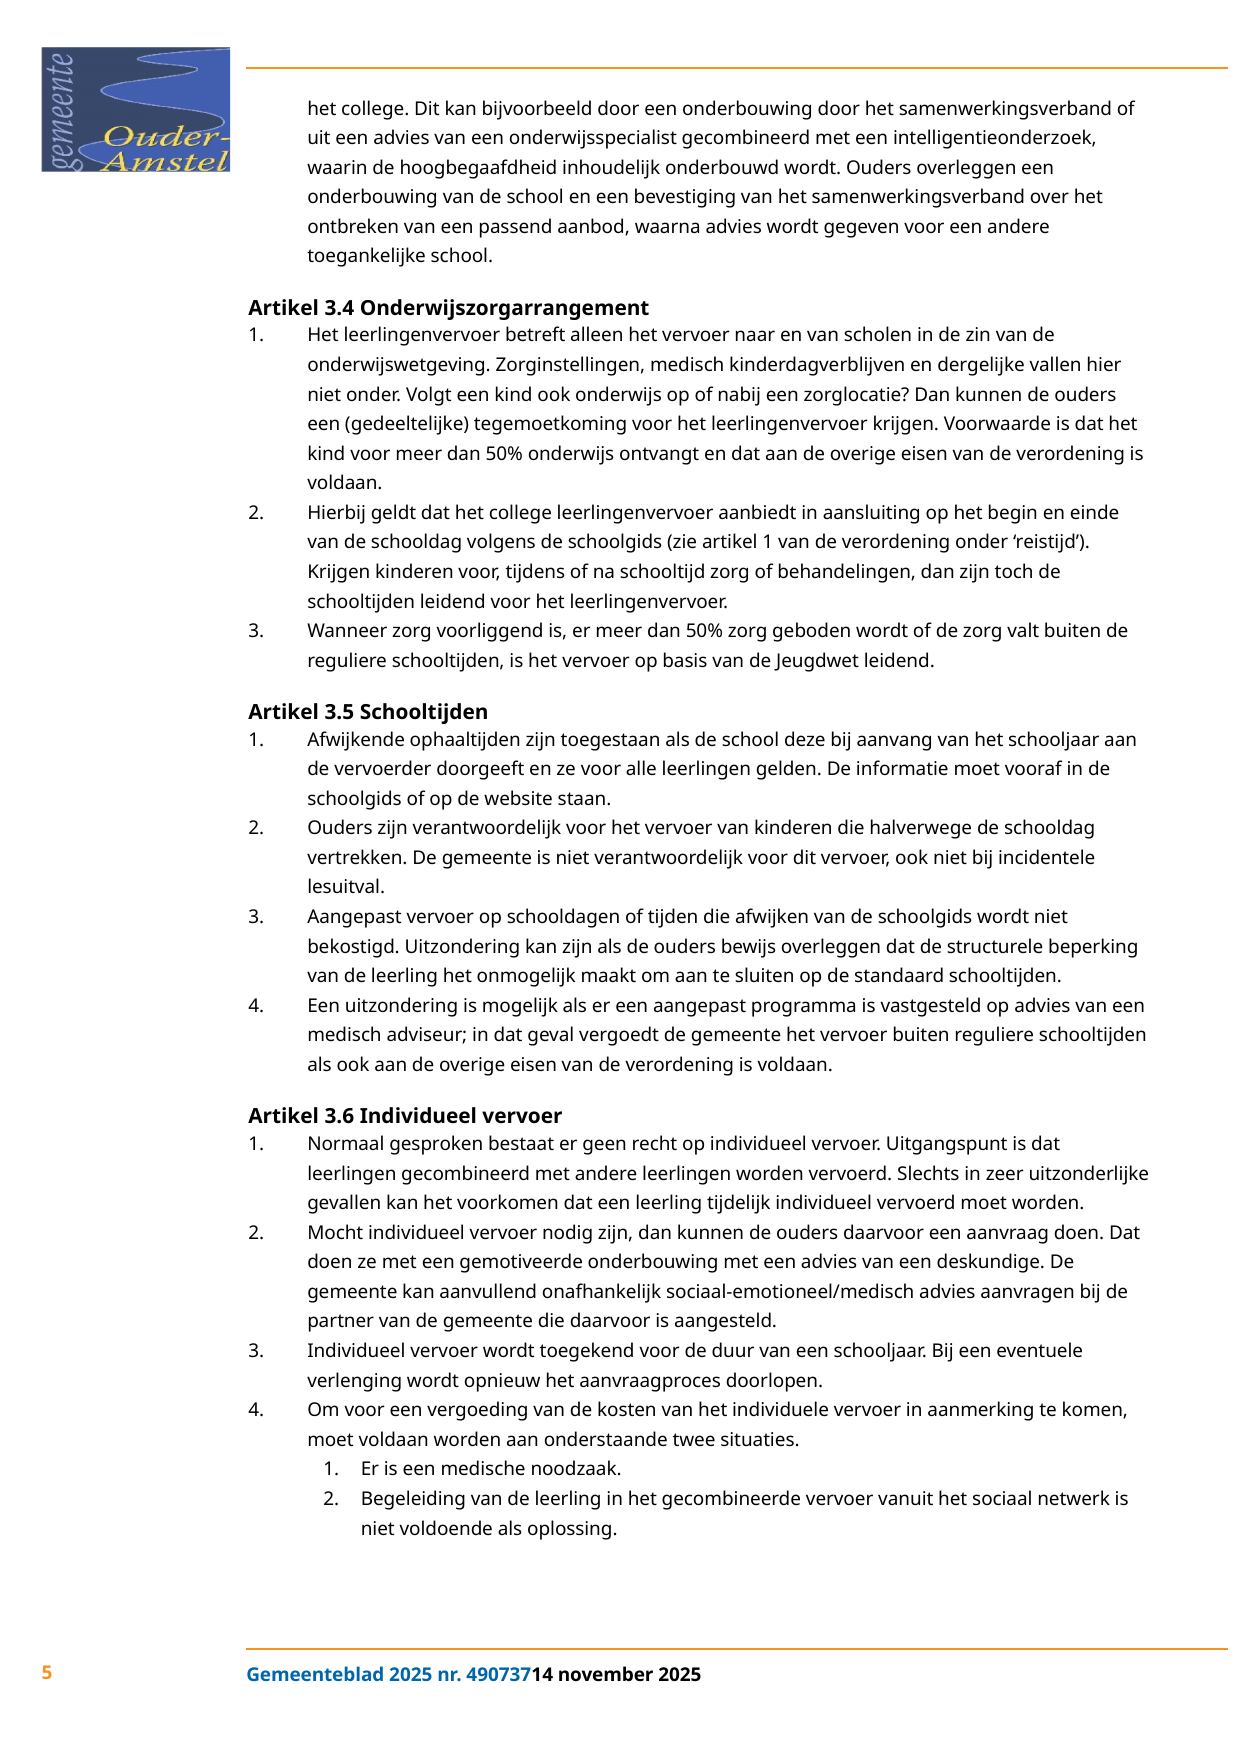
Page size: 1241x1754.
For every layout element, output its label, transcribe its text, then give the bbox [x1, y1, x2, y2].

list Er is een medische noodzaak. [323, 1456, 1152, 1481]
list Ouders zijn verantwoordelijk voor het vervoer van kinderen die halverwege de schooldag vertrekken. De gemeente is niet verantwoordelijk voor dit vervoer, ook niet bij incidentele lesuitval. [248, 814, 1152, 899]
list het college. Dit kan bijvoorbeeld door een onderbouwing door het samenwerkingsverband of uit een advies van een onderwijsspecialist gecombineerd met een intelligentieonderzoek, waarin de hoogbegaafdheid inhoudelijk onderbouwd wordt. Ouders overleggen een onderbouwing van de school en een bevestiging van het samenwerkingsverband over het ontbreken van een passend aanbod, waarna advies wordt gegeven voor een andere toegankelijke school. [248, 95, 1152, 268]
list Mocht individueel vervoer nodig zijn, dan kunnen de ouders daarvoor een aanvraag doen. Dat doen ze met een gemotiveerde onderbouwing met een advies van een deskundige. De gemeente kan aanvullend onafhankelijk sociaal-emotioneel/medisch advies aanvragen bij de partner van de gemeente die daarvoor is aangesteld. [248, 1219, 1152, 1333]
list Normaal gesproken bestaat er geen recht op individueel vervoer. Uitgangspunt is dat leerlingen gecombineerd met andere leerlingen worden vervoerd. Slechts in zeer uitzonderlijke gevallen kan het voorkomen dat een leerling tijdelijk individueel vervoerd moet worden. [248, 1130, 1152, 1215]
list Aangepast vervoer op schooldagen of tijden die afwijken van de schoolgids wordt niet bekostigd. Uitzondering kan zijn als de ouders bewijs overleggen dat de structurele beperking van de leerling het onmogelijk maakt om aan te sluiten op de standaard schooltijden. [248, 903, 1152, 988]
list Hierbij geldt dat het college leerlingenvervoer aanbiedt in aansluiting op het begin en einde van de schooldag volgens de schoolgids (zie artikel 1 van de verordening onder ‘reistijd’). Krijgen kinderen voor, tijdens of na schooltijd zorg of behandelingen, dan zijn toch de schooltijden leidend voor het leerlingenvervoer. [248, 499, 1152, 613]
text Artikel 3.4 Onderwijszorgarrangement [248, 293, 1152, 322]
list Het leerlingenvervoer betreft alleen het vervoer naar en van scholen in de zin van de onderwijswetgeving. Zorginstellingen, medisch kinderdagverblijven en dergelijke vallen hier niet onder. Volgt een kind ook onderwijs op of nabij een zorglocatie? Dan kunnen de ouders een (gedeeltelijke) tegemoetkoming voor het leerlingenvervoer krijgen. Voorwaarde is dat het kind voor meer dan 50% onderwijs ontvangt en dat aan de overige eisen van de verordening is voldaan. [248, 322, 1152, 495]
text Artikel 3.6 Individueel vervoer [248, 1102, 1152, 1130]
list Om voor een vergoeding van de kosten van het individuele vervoer in aanmerking te komen, moet voldaan worden aan onderstaande twee situaties. [248, 1396, 1152, 1452]
list Wanneer zorg voorliggend is, er meer dan 50% zorg geboden wordt of de zorg valt buiten de reguliere schooltijden, is het vervoer op basis van de Jeugdwet leidend. [248, 617, 1152, 673]
text Artikel 3.5 Schooltijden [248, 697, 1152, 726]
picture [41, 47, 231, 172]
list Individueel vervoer wordt toegekend voor de duur van een schooljaar. Bij een eventuele verlenging wordt opnieuw het aanvraagproces doorlopen. [248, 1337, 1152, 1392]
list Begeleiding van de leerling in het gecombineerde vervoer vanuit het sociaal netwerk is niet voldoende als oplossing. [323, 1485, 1152, 1540]
list Afwijkende ophaaltijden zijn toegestaan als de school deze bij aanvang van het schooljaar aan de vervoerder doorgeeft en ze voor alle leerlingen gelden. De informatie moet vooraf in de schoolgids of op de website staan. [248, 726, 1152, 811]
list Een uitzondering is mogelijk als er een aangepast programma is vastgesteld op advies van een medisch adviseur; in dat geval vergoedt de gemeente het vervoer buiten reguliere schooltijden als ook aan de overige eisen van de verordening is voldaan. [248, 992, 1152, 1077]
